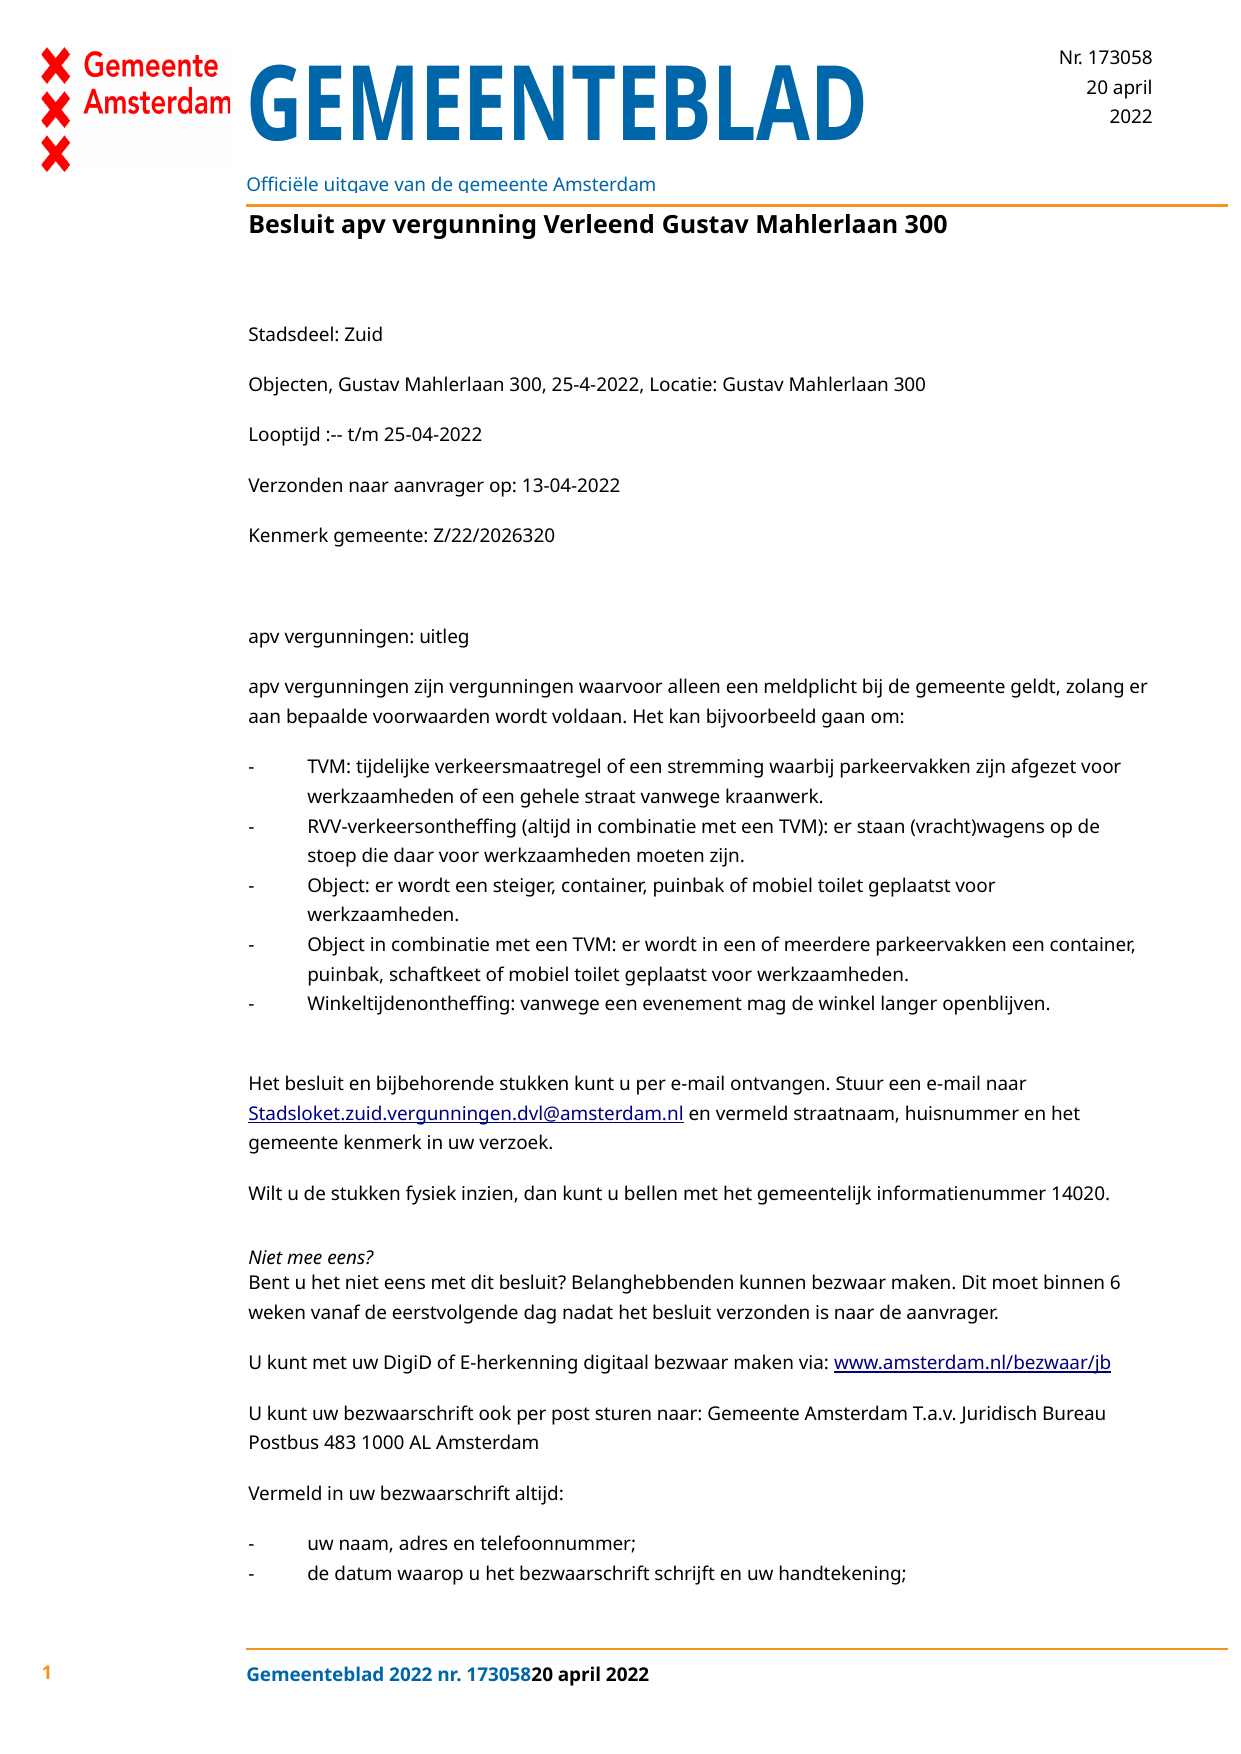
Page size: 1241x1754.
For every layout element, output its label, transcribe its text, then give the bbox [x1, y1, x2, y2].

text Vermeld in uw bezwaarschrift altijd: [248, 1480, 1152, 1506]
text apv vergunningen: uitleg [248, 623, 1152, 649]
list de datum waarop u het bezwaarschrift schrijft en uw handtekening; [248, 1560, 1152, 1586]
text Wilt u de stukken fysiek inzien, dan kunt u bellen met het gemeentelijk informatienummer 14020. [248, 1180, 1152, 1206]
picture [41, 47, 231, 172]
text apv vergunningen zijn vergunningen waarvoor alleen een meldplicht bij de gemeente geldt, zolang er aan bepaalde voorwaarden wordt voldaan. Het kan bijvoorbeeld gaan om: [248, 674, 1152, 729]
text U kunt uw bezwaarschrift ook per post sturen naar: Gemeente Amsterdam T.a.v. Juridisch Bureau Postbus 483 1000 AL Amsterdam [248, 1400, 1152, 1455]
text Looptijd :-- t/m 25-04-2022 [248, 422, 1152, 447]
list Winkeltijdenontheffing: vanwege een evenement mag de winkel langer openblijven. [248, 990, 1152, 1016]
list RVV-verkeersontheffing (altijd in combinatie met een TVM): er staan (vracht)wagens op de stoep die daar voor werkzaamheden moeten zijn. [248, 813, 1152, 868]
text Kenmerk gemeente: Z/22/2026320 [248, 522, 1152, 548]
list uw naam, adres en telefoonnummer; [248, 1530, 1152, 1556]
text U kunt met uw DigiD of E-herkenning digitaal bezwaar maken via: www.amsterdam.nl/bezwaar/jb [248, 1349, 1152, 1375]
text Verzonden naar aanvrager op: 13-04-2022 [248, 472, 1152, 498]
text Bent u het niet eens met dit besluit? Belanghebbenden kunnen bezwaar maken. Dit moet binnen 6 weken vanaf de eerstvolgende dag nadat het besluit verzonden is naar de aanvrager. [248, 1269, 1152, 1325]
list Object: er wordt een steiger, container, puinbak of mobiel toilet geplaatst voor werkzaamheden. [248, 872, 1152, 927]
text Objecten, Gustav Mahlerlaan 300, 25-4-2022, Locatie: Gustav Mahlerlaan 300 [248, 371, 1152, 397]
text Stadsdeel: Zuid [248, 321, 1152, 346]
text Het besluit en bijbehorende stukken kunt u per e-mail ontvangen. Stuur een e-mail naar Stadsloket.zuid.vergunningen.dvl@amsterdam.nl en vermeld straatnaam, huisnummer en het gemeente kenmerk in uw verzoek. [248, 1070, 1152, 1155]
text Niet mee eens? [248, 1244, 1152, 1269]
list TVM: tijdelijke verkeersmaatregel of een stremming waarbij parkeervakken zijn afgezet voor werkzaamheden of een gehele straat vanwege kraanwerk. [248, 754, 1152, 809]
text Besluit apv vergunning Verleend Gustav Mahlerlaan 300 [248, 207, 1152, 241]
list Object in combinatie met een TVM: er wordt in een of meerdere parkeervakken een container, puinbak, schaftkeet of mobiel toilet geplaatst voor werkzaamheden. [248, 931, 1152, 986]
